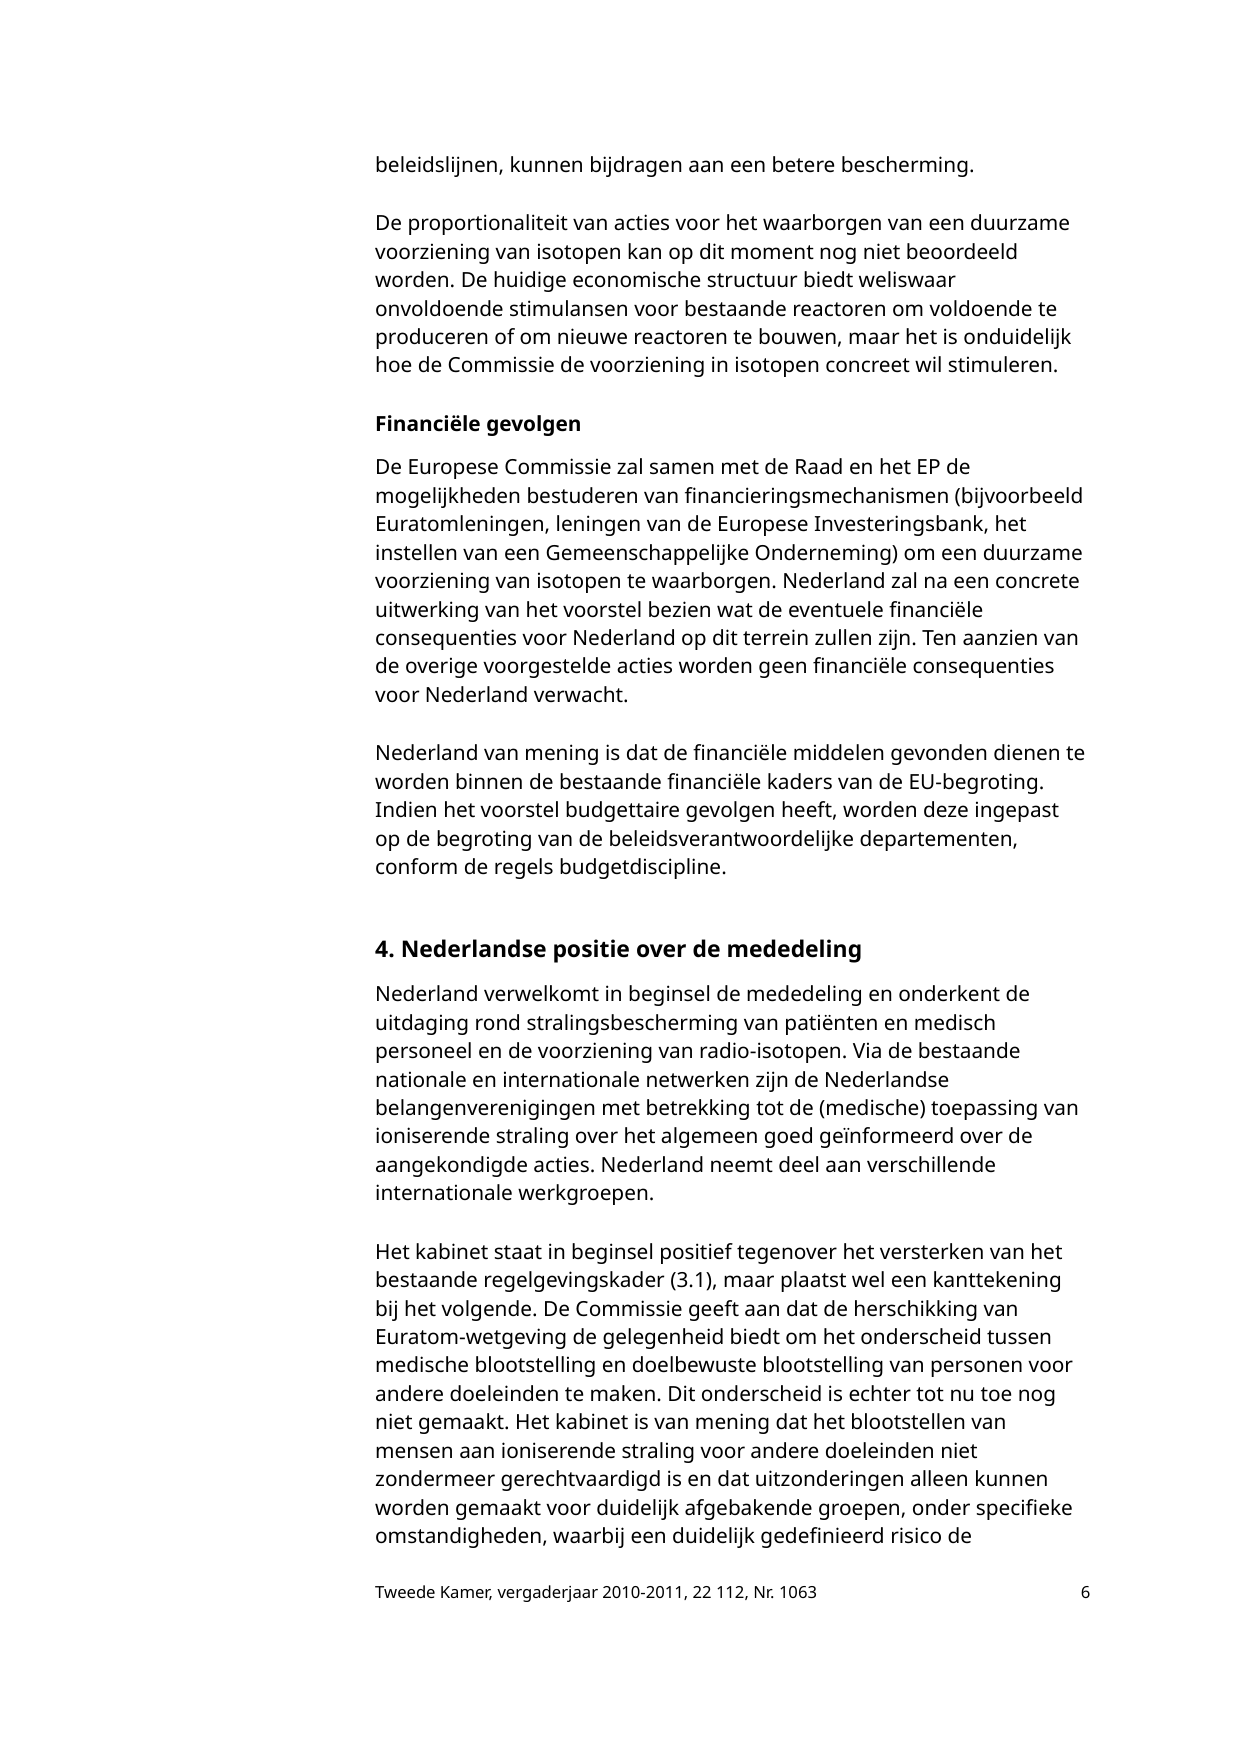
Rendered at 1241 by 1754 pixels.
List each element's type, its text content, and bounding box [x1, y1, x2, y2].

text De proportionaliteit van acties voor het waarborgen van een duurzame voorziening van isotopen kan op dit moment nog niet beoordeeld worden. De huidige economische structuur biedt weliswaar onvoldoende stimulansen voor bestaande reactoren om voldoende te produceren of om nieuwe reactoren te bouwen, maar het is onduidelijk hoe de Commissie de voorziening in isotopen concreet wil stimuleren. [375, 208, 1090, 379]
text De Europese Commissie zal samen met de Raad en het EP de mogelijkheden bestuderen van financieringsmechanismen (bijvoorbeeld Euratomleningen, leningen van de Europese Investeringsbank, het instellen van een Gemeenschappelijke Onderneming) om een duurzame voorziening van isotopen te waarborgen. Nederland zal na een concrete uitwerking van het voorstel bezien wat de eventuele financiële consequenties voor Nederland op dit terrein zullen zijn. Ten aanzien van de overige voorgestelde acties worden geen financiële consequenties voor Nederland verwacht. [375, 452, 1090, 708]
text Nederland van mening is dat de financiële middelen gevonden dienen te worden binnen de bestaande financiële kaders van de EU-begroting. Indien het voorstel budgettaire gevolgen heeft, worden deze ingepast op de begroting van de beleidsverantwoordelijke departementen, conform de regels budgetdiscipline. [375, 738, 1090, 881]
subtitle 4. Nederlandse positie over de mededeling [375, 933, 1090, 964]
text Financiële gevolgen [375, 409, 1090, 437]
text Nederland verwelkomt in beginsel de mededeling en onderkent de uitdaging rond stralingsbescherming van patiënten en medisch personeel en de voorziening van radio-isotopen. Via de bestaande nationale en internationale netwerken zijn de Nederlandse belangenverenigingen met betrekking tot de (medische) toepassing van ioniserende straling over het algemeen goed geïnformeerd over de aangekondigde acties. Nederland neemt deel aan verschillende internationale werkgroepen. [375, 979, 1090, 1207]
text Het kabinet staat in beginsel positief tegenover het versterken van het bestaande regelgevingskader (3.1), maar plaatst wel een kanttekening bij het volgende. De Commissie geeft aan dat de herschikking van Euratom-wetgeving de gelegenheid biedt om het onderscheid tussen medische blootstelling en doelbewuste blootstelling van personen voor andere doeleinden te maken. Dit onderscheid is echter tot nu toe nog niet gemaakt. Het kabinet is van mening dat het blootstellen van mensen aan ioniserende straling voor andere doeleinden niet zondermeer gerechtvaardigd is en dat uitzonderingen alleen kunnen worden gemaakt voor duidelijk afgebakende groepen, onder specifieke omstandigheden, waarbij een duidelijk gedefinieerd risico de [375, 1237, 1090, 1550]
text beleidslijnen, kunnen bijdragen aan een betere bescherming. [375, 150, 1090, 178]
